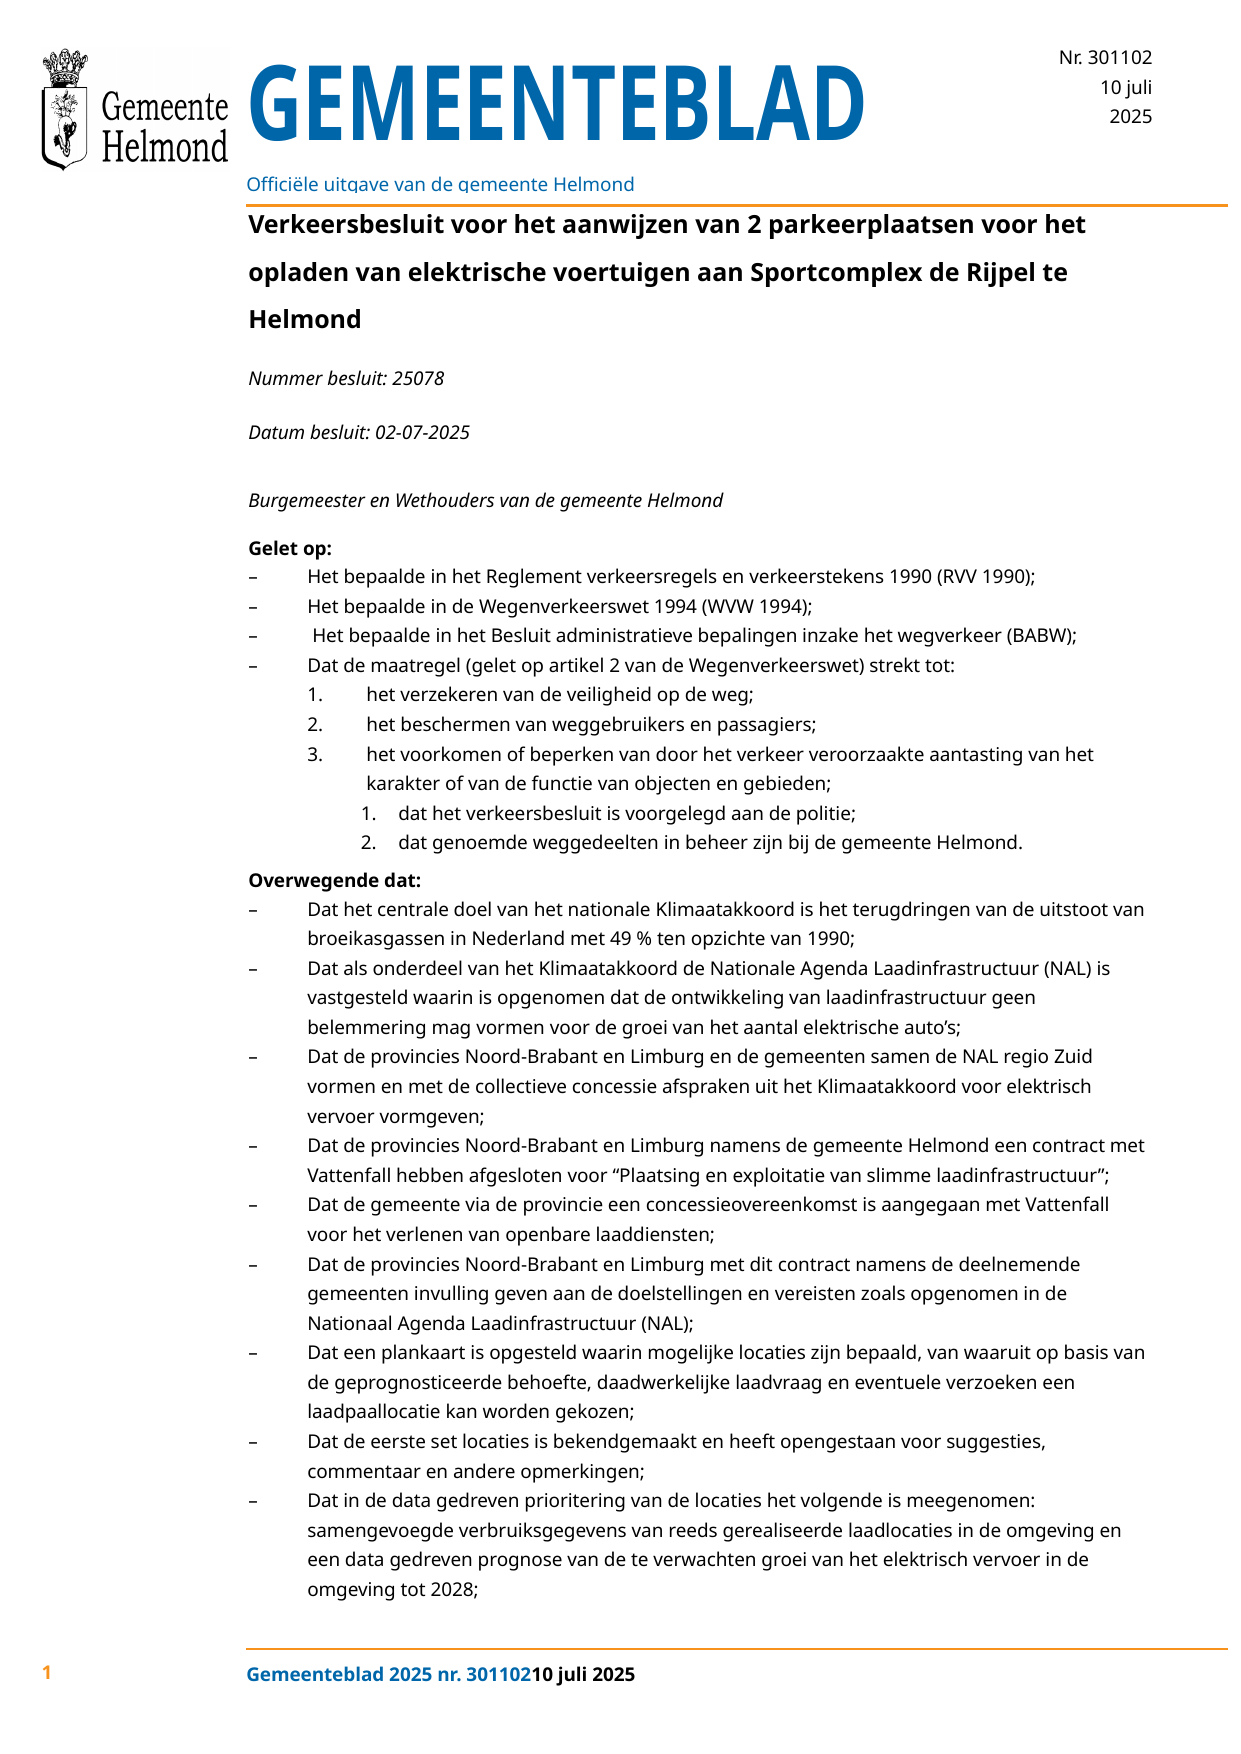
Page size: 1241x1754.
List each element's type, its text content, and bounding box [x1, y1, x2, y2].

list Het bepaalde in de Wegenverkeerswet 1994 (WVW 1994); [248, 593, 1152, 618]
list dat genoemde weggedeelten in beheer zijn bij de gemeente Helmond. [361, 829, 1152, 855]
list het voorkomen of beperken van door het verkeer veroorzaakte aantasting van het karakter of van de functie van objecten en gebieden; [307, 741, 1152, 796]
list Dat als onderdeel van het Klimaatakkoord de Nationale Agenda Laadinfrastructuur (NAL) is vastgesteld waarin is opgenomen dat de ontwikkeling van laadinfrastructuur geen belemmering mag vormen voor de groei van het aantal elektrische auto’s; [248, 955, 1152, 1040]
text Overwegende dat: [248, 867, 1152, 893]
list Dat de eerste set locaties is bekendgemaakt en heeft opengestaan voor suggesties, commentaar en andere opmerkingen; [248, 1428, 1152, 1483]
text Burgemeester en Wethouders van de gemeente Helmond [248, 487, 1152, 513]
list het verzekeren van de veiligheid op de weg; [307, 682, 1152, 707]
list Dat de provincies Noord-Brabant en Limburg namens de gemeente Helmond een contract met Vattenfall hebben afgesloten voor “Plaatsing en exploitatie van slimme laadinfrastructuur”; [248, 1132, 1152, 1188]
list Het bepaalde in het Reglement verkeersregels en verkeerstekens 1990 (RVV 1990); [248, 563, 1152, 589]
list het beschermen van weggebruikers en passagiers; [307, 711, 1152, 737]
list Dat de provincies Noord-Brabant en Limburg met dit contract namens de deelnemende gemeenten invulling geven aan de doelstellingen en vereisten zoals opgenomen in de Nationaal Agenda Laadinfrastructuur (NAL); [248, 1251, 1152, 1336]
list Het bepaalde in het Besluit administratieve bepalingen inzake het wegverkeer (BABW); [248, 622, 1152, 648]
list Dat de gemeente via de provincie een concessieovereenkomst is aangegaan met Vattenfall voor het verlenen van openbare laaddiensten; [248, 1192, 1152, 1247]
list Dat in de data gedreven prioritering van de locaties het volgende is meegenomen: samengevoegde verbruiksgegevens van reeds gerealiseerde laadlocaties in de omgeving en een data gedreven prognose van de te verwachten groei van het elektrisch vervoer in de omgeving tot 2028; [248, 1487, 1152, 1602]
text Gelet op: [248, 535, 1152, 561]
list Dat het centrale doel van het nationale Klimaatakkoord is het terugdringen van de uitstoot van broeikasgassen in Nederland met 49 % ten opzichte van 1990; [248, 896, 1152, 951]
list Dat een plankaart is opgesteld waarin mogelijke locaties zijn bepaald, van waaruit op basis van de geprognosticeerde behoefte, daadwerkelijke laadvraag en eventuele verzoeken een laadpaallocatie kan worden gekozen; [248, 1339, 1152, 1424]
list dat het verkeersbesluit is voorgelegd aan de politie; [361, 800, 1152, 826]
text Verkeersbesluit voor het aanwijzen van 2 parkeerplaatsen voor het opladen van elektrische voertuigen aan Sportcomplex de Rijpel te Helmond [248, 207, 1152, 336]
list Dat de maatregel (gelet op artikel 2 van de Wegenverkeerswet) strekt tot: [248, 652, 1152, 678]
list Dat de provincies Noord-Brabant en Limburg en de gemeenten samen de NAL regio Zuid vormen en met de collectieve concessie afspraken uit het Klimaatakkoord voor elektrisch vervoer vormgeven; [248, 1044, 1152, 1128]
text Nummer besluit: 25078 [248, 366, 1152, 391]
text Datum besluit: 02-07-2025 [248, 419, 1152, 445]
picture [41, 47, 231, 172]
